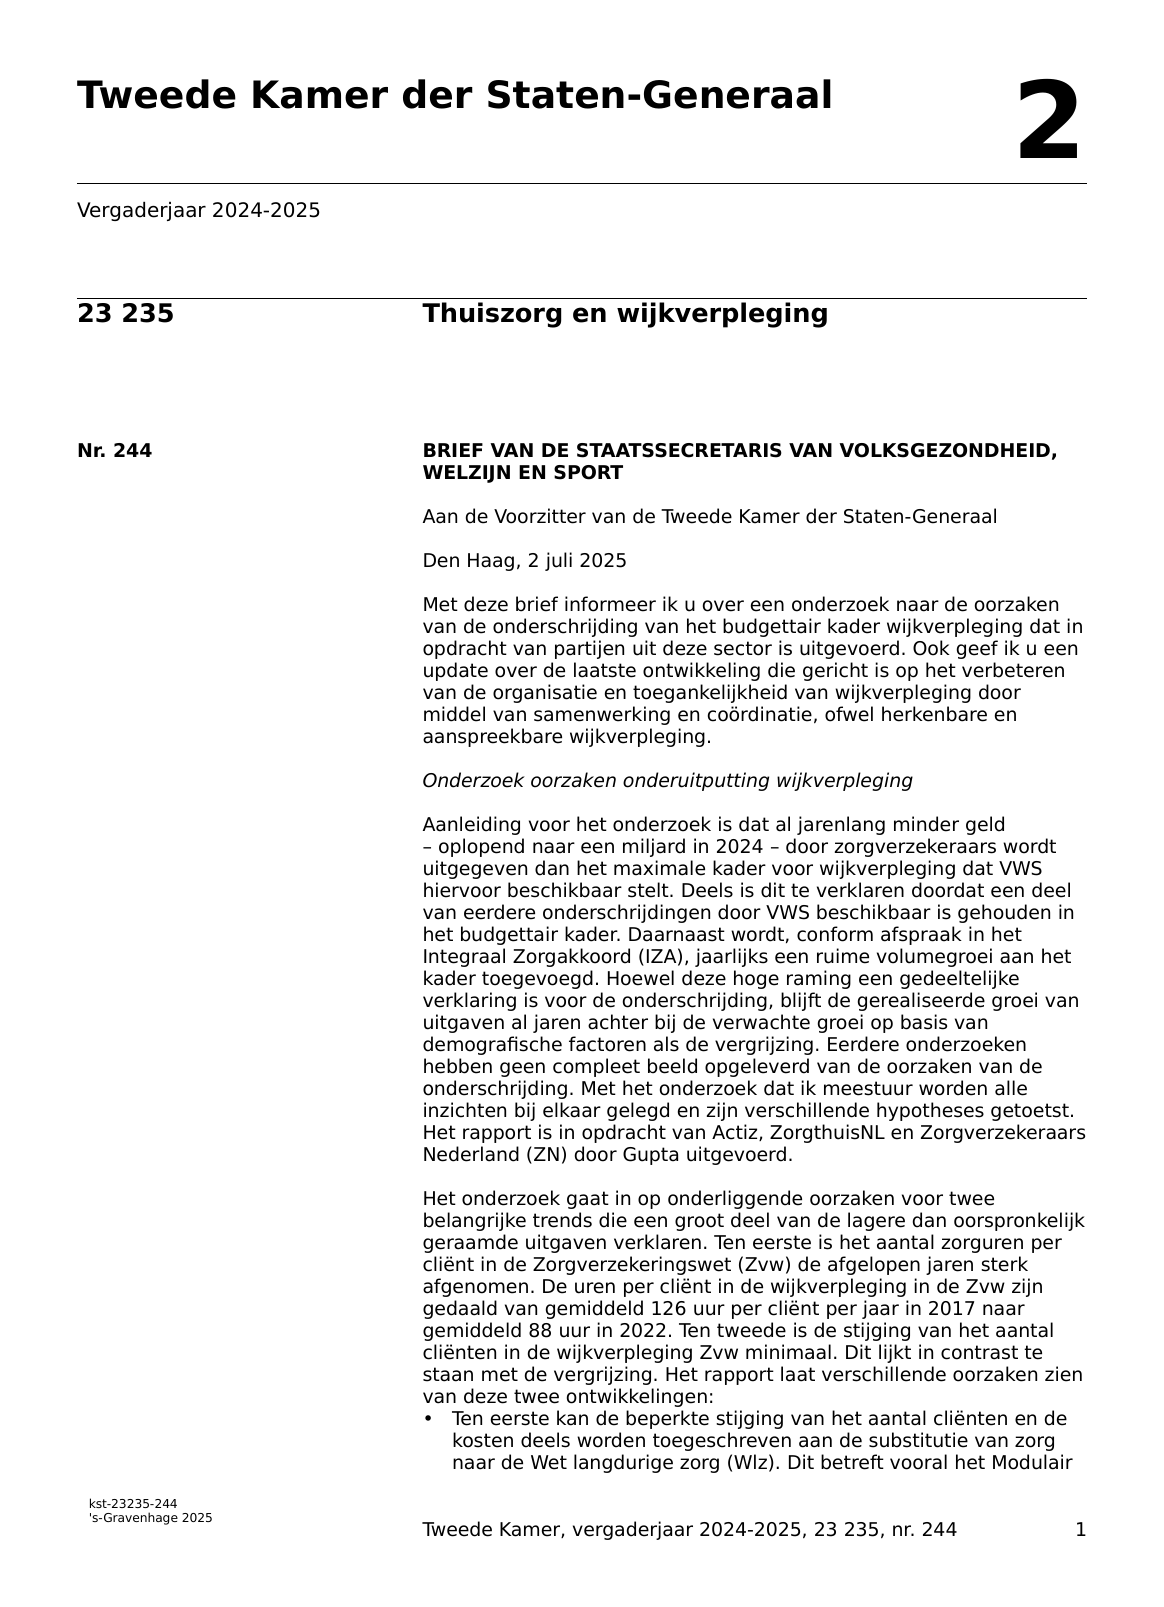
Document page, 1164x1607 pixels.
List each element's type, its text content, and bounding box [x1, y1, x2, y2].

text Aanleiding voor het onderzoek is dat al jarenlang minder geld – oplopend naar een miljard in 2024 – door zorgverzekeraars wordt uitgegeven dan het maximale kader voor wijkverpleging dat VWS hiervoor beschikbaar stelt. Deels is dit te verklaren doordat een deel van eerdere onderschrijdingen door VWS beschikbaar is gehouden in het budgettair kader. Daarnaast wordt, conform afspraak in het Integraal Zorgakkoord (IZA), jaarlijks een ruime volumegroei aan het kader toegevoegd. Hoewel deze hoge raming een gedeeltelijke verklaring is voor de onderschrijding, blijft de gerealiseerde groei van uitgaven al jaren achter bij de verwachte groei op basis van demografische factoren als de vergrijzing. Eerdere onderzoeken hebben geen compleet beeld opgeleverd van de oorzaken van de onderschrijding. Met het onderzoek dat ik meestuur worden alle inzichten bij elkaar gelegd en zijn verschillende hypotheses getoetst. Het rapport is in opdracht van Actiz, ZorgthuisNL en Zorgverzekeraars Nederland (ZN) door Gupta uitgevoerd. [422, 814, 1087, 1166]
subtitle 23 235 Thuiszorg en wijkverpleging [77, 299, 1087, 329]
text Met deze brief informeer ik u over een onderzoek naar de oorzaken van de onderschrijding van het budgettair kader wijkverpleging dat in opdracht van partijen uit deze sector is uitgevoerd. Ook geef ik u een update over de laatste ontwikkeling die gericht is op het verbeteren van de organisatie en toegankelijkheid van wijkverpleging door middel van samenwerking en coördinatie, ofwel herkenbare en aanspreekbare wijkverpleging. [422, 594, 1087, 748]
subtitle Nr. 244 BRIEF VAN DE STAATSSECRETARIS VAN VOLKSGEZONDHEID, WELZIJN EN SPORT [77, 440, 1087, 484]
text Den Haag, 2 juli 2025 [422, 550, 1087, 572]
table_header 2 [886, 59, 1087, 183]
subtitle Onderzoek oorzaken onderuitputting wijkverpleging [422, 770, 1087, 792]
table_cell Vergaderjaar 2024-2025 [77, 184, 1087, 298]
table_header Tweede Kamer der Staten-Generaal [77, 59, 886, 183]
text • Ten eerste kan de beperkte stijging van het aantal cliënten en de kosten deels worden toegeschreven aan de substitutie van zorg naar de Wet langdurige zorg (Wlz). Dit betreft vooral het Modulair [422, 1408, 1087, 1474]
text 's-Gravenhage 2025 [88, 1511, 323, 1525]
text Aan de Voorzitter van de Tweede Kamer der Staten-Generaal [422, 506, 1087, 528]
text Het onderzoek gaat in op onderliggende oorzaken voor twee belangrijke trends die een groot deel van de lagere dan oorspronkelijk geraamde uitgaven verklaren. Ten eerste is het aantal zorguren per cliënt in de Zorgverzekeringswet (Zvw) de afgelopen jaren sterk afgenomen. De uren per cliënt in de wijkverpleging in de Zvw zijn gedaald van gemiddeld 126 uur per cliënt per jaar in 2017 naar gemiddeld 88 uur in 2022. Ten tweede is de stijging van het aantal cliënten in de wijkverpleging Zvw minimaal. Dit lijkt in contrast te staan met de vergrijzing. Het rapport laat verschillende oorzaken zien van deze twee ontwikkelingen: [422, 1188, 1087, 1408]
text kst-23235-244 [88, 1497, 323, 1511]
